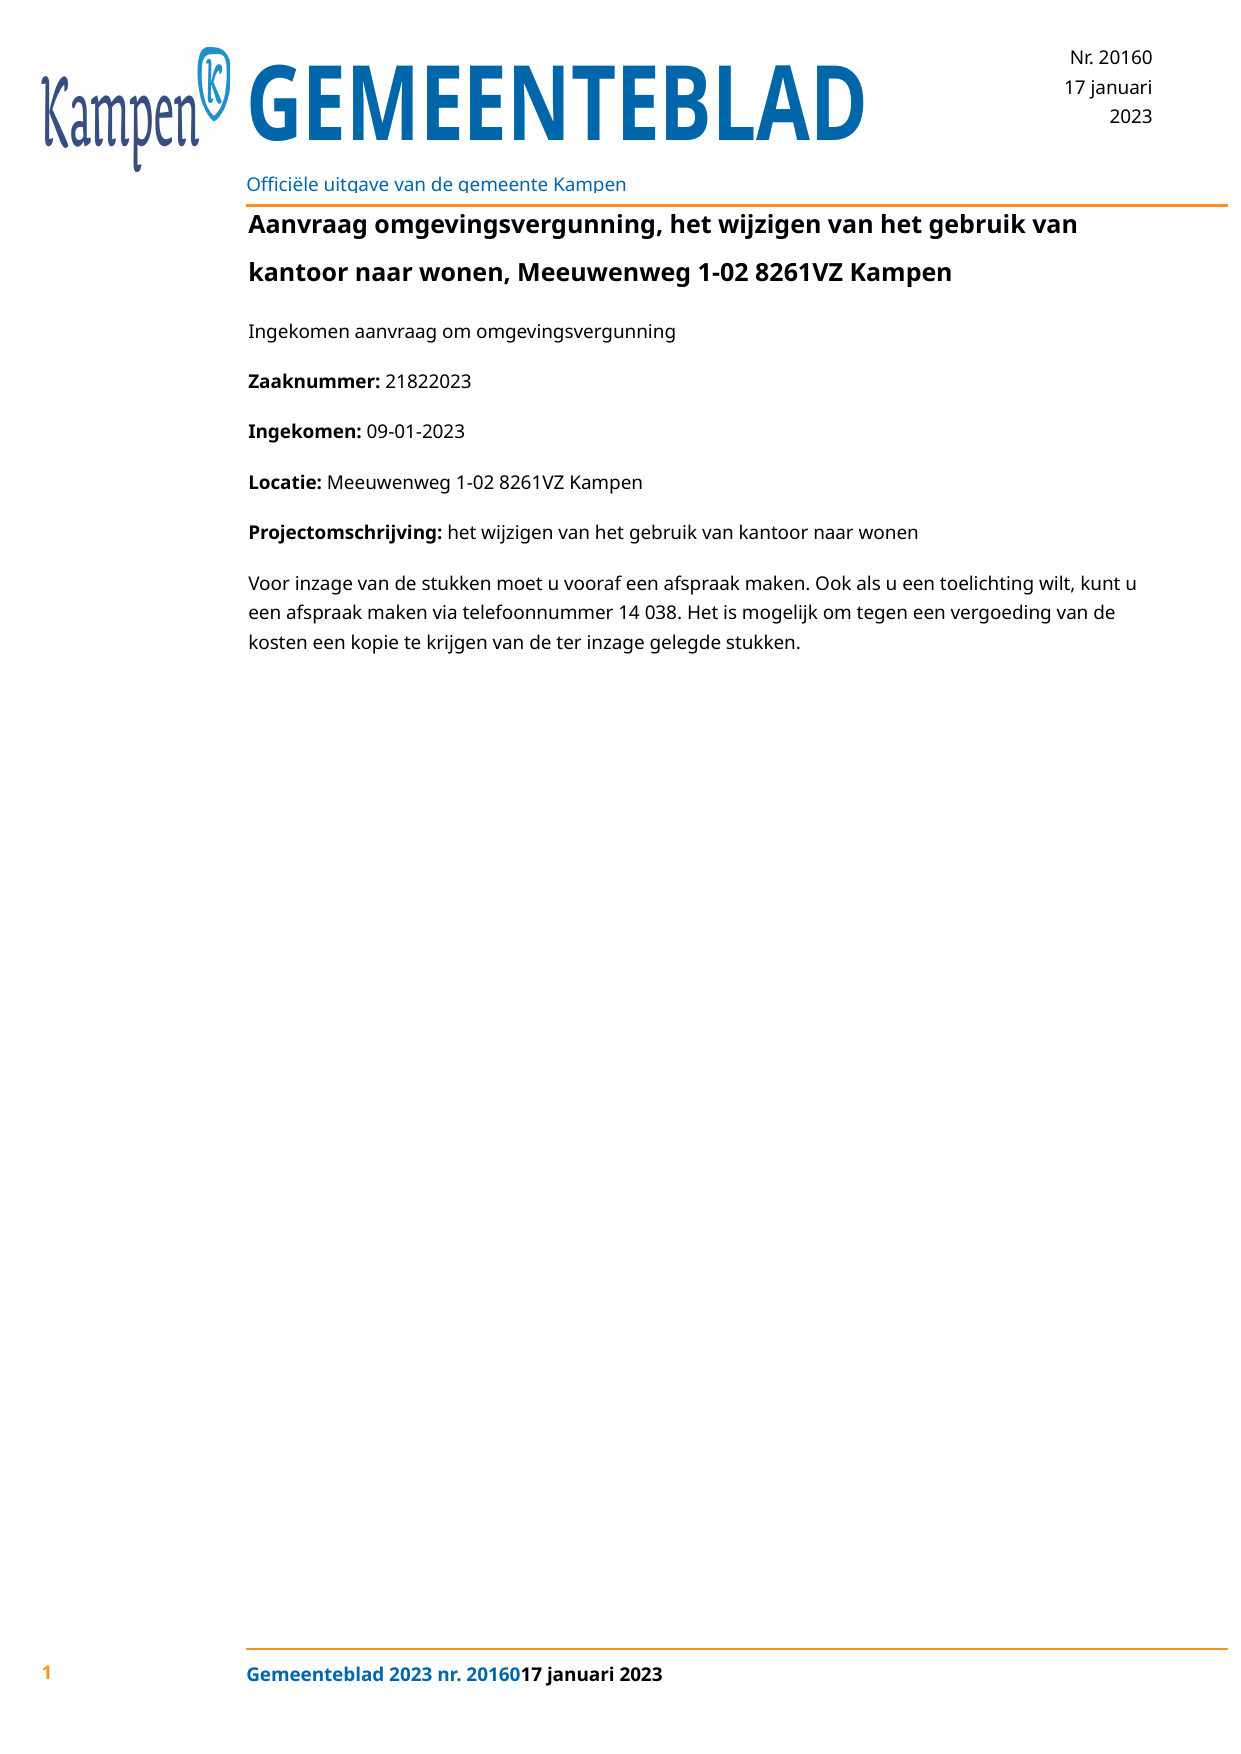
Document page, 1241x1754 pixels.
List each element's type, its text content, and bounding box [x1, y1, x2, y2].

text Voor inzage van de stukken moet u vooraf een afspraak maken. Ook als u een toelichting wilt, kunt u een afspraak maken via telefoonnummer 14 038. Het is mogelijk om tegen een vergoeding van de kosten een kopie te krijgen van de ter inzage gelegde stukken. [248, 570, 1152, 655]
text Aanvraag omgevingsvergunning, het wijzigen van het gebruik van kantoor naar wonen, Meeuwenweg 1-02 8261VZ Kampen [248, 207, 1152, 288]
text Projectomschrijving: het wijzigen van het gebruik van kantoor naar wonen [248, 519, 1152, 545]
text Ingekomen aanvraag om omgevingsvergunning [248, 318, 1152, 344]
text Zaaknummer: 21822023 [248, 368, 1152, 394]
picture [41, 47, 231, 172]
text Ingekomen: 09-01-2023 [248, 419, 1152, 444]
text Locatie: Meeuwenweg 1-02 8261VZ Kampen [248, 469, 1152, 495]
